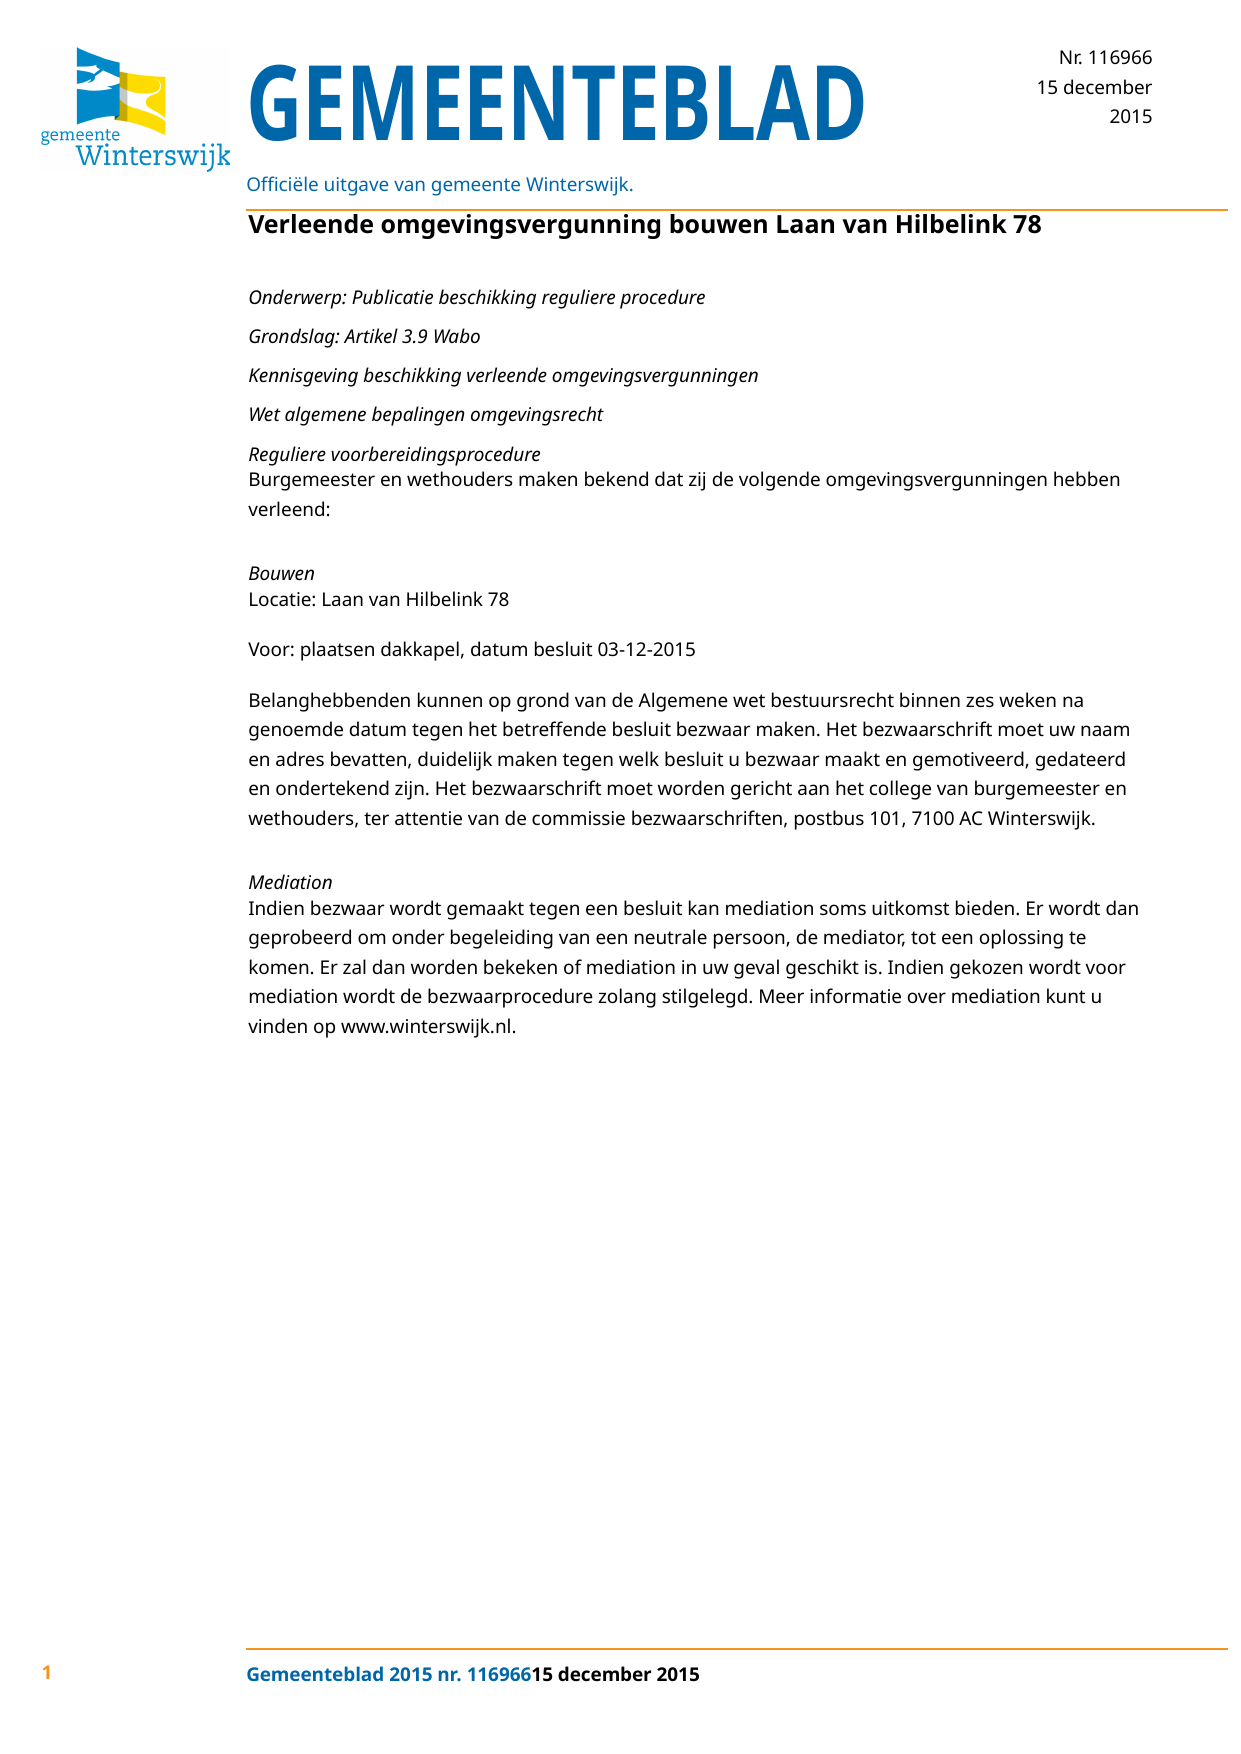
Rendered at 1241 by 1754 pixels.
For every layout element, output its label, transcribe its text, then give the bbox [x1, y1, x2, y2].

picture [225, 153, 231, 162]
text Voor: plaatsen dakkapel, datum besluit 03-12-2015 [248, 636, 1152, 662]
text Kennisgeving beschikking verleende omgevingsvergunningen [248, 362, 1152, 388]
text Burgemeester en wethouders maken bekend dat zij de volgende omgevingsvergunningen hebben verleend: [248, 467, 1152, 522]
text Verleende omgevingsvergunning bouwen Laan van Hilbelink 78 [248, 211, 1152, 241]
text Bouwen [248, 560, 1152, 586]
text Onderwerp: Publicatie beschikking reguliere procedure [248, 284, 1152, 309]
text Belanghebbenden kunnen op grond van de Algemene wet bestuursrecht binnen zes weken na genoemde datum tegen het betreffende besluit bezwaar maken. Het bezwaarschrift moet uw naam en adres bevatten, duidelijk maken tegen welk besluit u bezwaar maakt en gemotiveerd, gedateerd en ondertekend zijn. Het bezwaarschrift moet worden gericht aan het college van burgemeester en wethouders, ter attentie van de commissie bezwaarschriften, postbus 101, 7100 AC Winterswijk. [248, 687, 1152, 831]
text Mediation [248, 869, 1152, 895]
picture [41, 47, 231, 172]
text Locatie: Laan van Hilbelink 78 [248, 586, 1152, 612]
text Wet algemene bepalingen omgevingsrecht [248, 402, 1152, 427]
text Indien bezwaar wordt gemaakt tegen een besluit kan mediation soms uitkomst bieden. Er wordt dan geprobeerd om onder begeleiding van een neutrale persoon, de mediator, tot een oplossing te komen. Er zal dan worden bekeken of mediation in uw geval geschikt is. Indien gekozen wordt voor mediation wordt de bezwaarprocedure zolang stilgelegd. Meer informatie over mediation kunt u vinden op www.winterswijk.nl. [248, 895, 1152, 1039]
text Grondslag: Artikel 3.9 Wabo [248, 323, 1152, 349]
text Reguliere voorbereidingsprocedure [248, 441, 1152, 467]
